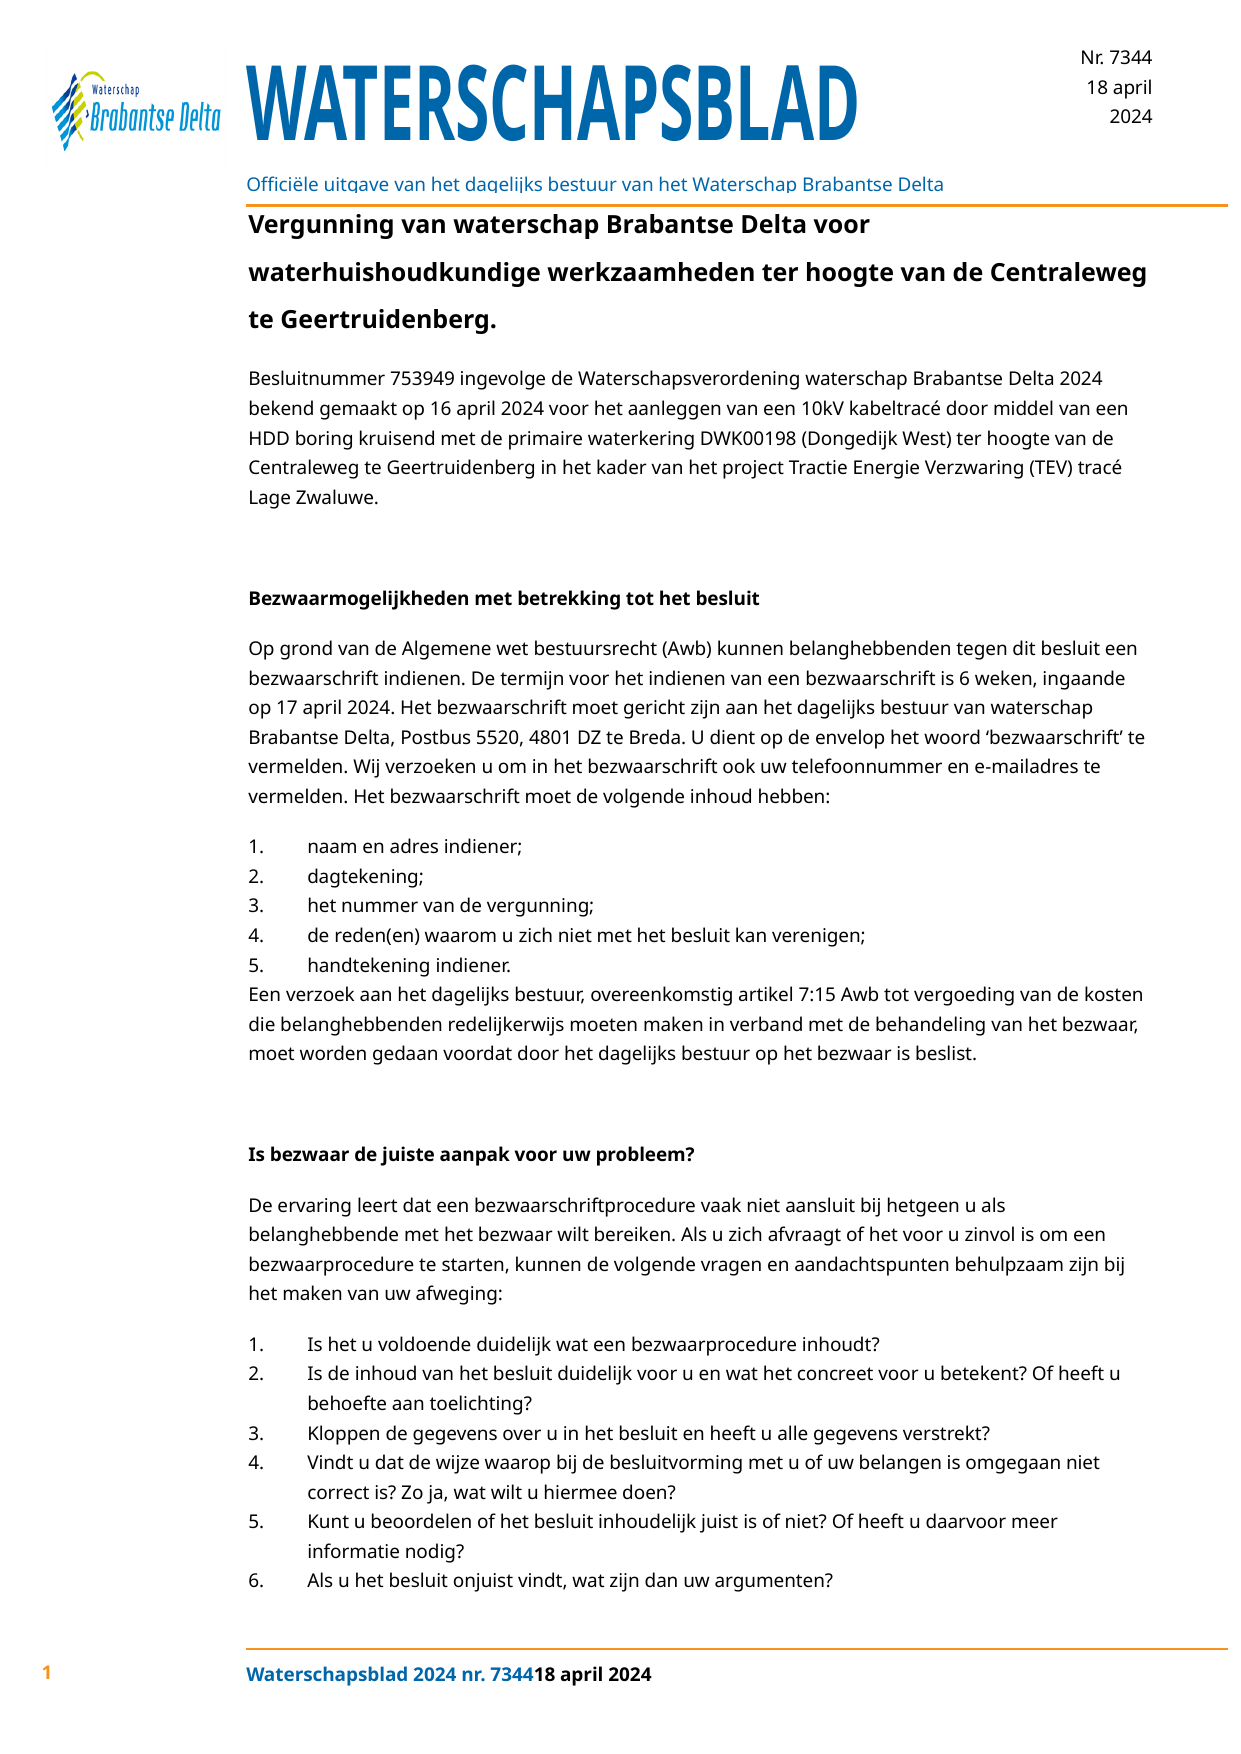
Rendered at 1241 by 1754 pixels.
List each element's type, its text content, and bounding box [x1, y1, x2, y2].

picture [41, 47, 231, 172]
text Vergunning van waterschap Brabantse Delta voor waterhuishoudkundige werkzaamheden ter hoogte van de Centraleweg te Geertruidenberg. [248, 207, 1152, 336]
list Kloppen de gegevens over u in het besluit en heeft u alle gegevens verstrekt? [248, 1420, 1152, 1445]
list Vindt u dat de wijze waarop bij de besluitvorming met u of uw belangen is omgegaan niet correct is? Zo ja, wat wilt u hiermee doen? [248, 1449, 1152, 1504]
list naam en adres indiener; [248, 833, 1152, 859]
list handtekening indiener. [248, 952, 1152, 977]
text Een verzoek aan het dagelijks bestuur, overeenkomstig artikel 7:15 Awb tot vergoeding van de kosten die belanghebbenden redelijkerwijs moeten maken in verband met de behandeling van het bezwaar, moet worden gedaan voordat door het dagelijks bestuur op het bezwaar is beslist. [248, 981, 1152, 1066]
list Kunt u beoordelen of het besluit inhoudelijk juist is of niet? Of heeft u daarvoor meer informatie nodig? [248, 1508, 1152, 1564]
list Als u het besluit onjuist vindt, wat zijn dan uw argumenten? [248, 1568, 1152, 1593]
text Is bezwaar de juiste aanpak voor uw probleem? [248, 1141, 1152, 1167]
list het nummer van de vergunning; [248, 893, 1152, 918]
list Is de inhoud van het besluit duidelijk voor u en wat het concreet voor u betekent? Of heeft u behoefte aan toelichting? [248, 1361, 1152, 1416]
list Is het u voldoende duidelijk wat een bezwaarprocedure inhoudt? [248, 1331, 1152, 1357]
text Besluitnummer 753949 ingevolge de Waterschapsverordening waterschap Brabantse Delta 2024 bekend gemaakt op 16 april 2024 voor het aanleggen van een 10kV kabeltracé door middel van een HDD boring kruisend met de primaire waterkering DWK00198 (Dongedijk West) ter hoogte van de Centraleweg te Geertruidenberg in het kader van het project Tractie Energie Verzwaring (TEV) tracé Lage Zwaluwe. [248, 366, 1152, 509]
list dagtekening; [248, 863, 1152, 889]
list de reden(en) waarom u zich niet met het besluit kan verenigen; [248, 922, 1152, 948]
text Bezwaarmogelijkheden met betrekking tot het besluit [248, 585, 1152, 610]
text De ervaring leert dat een bezwaarschriftprocedure vaak niet aansluit bij hetgeen u als belanghebbende met het bezwaar wilt bereiken. Als u zich afvraagt of het voor u zinvol is om een bezwaarprocedure te starten, kunnen de volgende vragen en aandachtspunten behulpzaam zijn bij het maken van uw afweging: [248, 1192, 1152, 1306]
text Op grond van de Algemene wet bestuursrecht (Awb) kunnen belanghebbenden tegen dit besluit een bezwaarschrift indienen. De termijn voor het indienen van een bezwaarschrift is 6 weken, ingaande op 17 april 2024. Het bezwaarschrift moet gericht zijn aan het dagelijks bestuur van waterschap Brabantse Delta, Postbus 5520, 4801 DZ te Breda. U dient op de envelop het woord ‘bezwaarschrift’ te vermelden. Wij verzoeken u om in het bezwaarschrift ook uw telefoonnummer en e‑mailadres te vermelden. Het bezwaarschrift moet de volgende inhoud hebben: [248, 635, 1152, 809]
